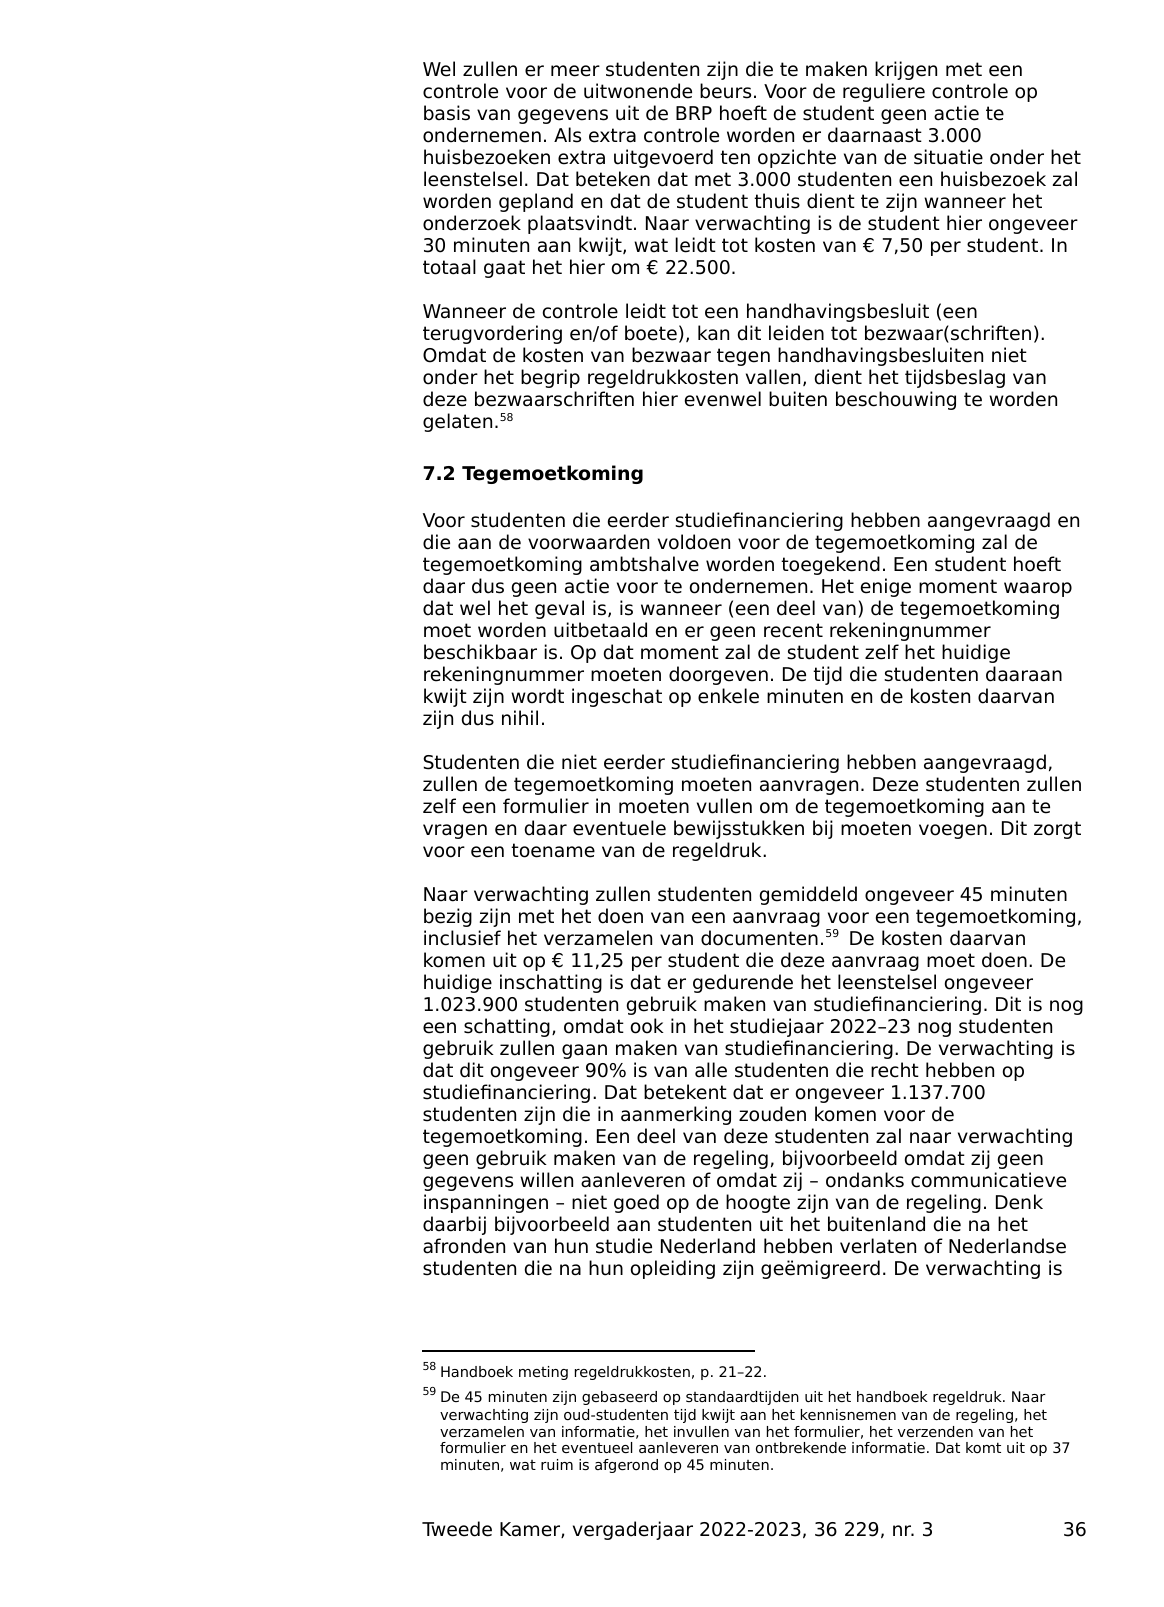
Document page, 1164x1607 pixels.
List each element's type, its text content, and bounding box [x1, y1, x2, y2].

text De 45 minuten zijn gebaseerd op standaardtijden uit het handboek regeldruk. Naar verwachting zijn oud-studenten tijd kwijt aan het kennisnemen van de regeling, het verzamelen van informatie, het invullen van het formulier, het verzenden van het formulier en het eventueel aanleveren van ontbrekende informatie. Dat komt uit op 37 minuten, wat ruim is afgerond op 45 minuten. [422, 1385, 1087, 1474]
text Naar verwachting zullen studenten gemiddeld ongeveer 45 minuten bezig zijn met het doen van een aanvraag voor een tegemoetkoming, inclusief het verzamelen van documenten. De kosten daarvan komen uit op € 11,25 per student die deze aanvraag moet doen. De huidige inschatting is dat er gedurende het leenstelsel ongeveer 1.023.900 studenten gebruik maken van studiefinanciering. Dit is nog een schatting, omdat ook in het studiejaar 2022–23 nog studenten gebruik zullen gaan maken van studiefinanciering. De verwachting is dat dit ongeveer 90% is van alle studenten die recht hebben op studiefinanciering. Dat betekent dat er ongeveer 1.137.700 studenten zijn die in aanmerking zouden komen voor de tegemoetkoming. Een deel van deze studenten zal naar verwachting geen gebruik maken van de regeling, bijvoorbeeld omdat zij geen gegevens willen aanleveren of omdat zij – ondanks communicatieve inspanningen – niet goed op de hoogte zijn van de regeling. Denk daarbij bijvoorbeeld aan studenten uit het buitenland die na het afronden van hun studie Nederland hebben verlaten of Nederlandse studenten die na hun opleiding zijn geëmigreerd. De verwachting is [422, 884, 1087, 1279]
text Handboek meting regeldrukkosten, p. 21–22. [422, 1360, 1087, 1382]
text Studenten die niet eerder studiefinanciering hebben aangevraagd, zullen de tegemoetkoming moeten aanvragen. Deze studenten zullen zelf een formulier in moeten vullen om de tegemoetkoming aan te vragen en daar eventuele bewijsstukken bij moeten voegen. Dit zorgt voor een toename van de regeldruk. [422, 752, 1087, 862]
text Voor studenten die eerder studiefinanciering hebben aangevraagd en die aan de voorwaarden voldoen voor de tegemoetkoming zal de tegemoetkoming ambtshalve worden toegekend. Een student hoeft daar dus geen actie voor te ondernemen. Het enige moment waarop dat wel het geval is, is wanneer (een deel van) de tegemoetkoming moet worden uitbetaald en er geen recent rekeningnummer beschikbaar is. Op dat moment zal de student zelf het huidige rekeningnummer moeten doorgeven. De tijd die studenten daaraan kwijt zijn wordt ingeschat op enkele minuten en de kosten daarvan zijn dus nihil. [422, 510, 1087, 730]
text Wanneer de controle leidt tot een handhavingsbesluit (een terugvordering en/of boete), kan dit leiden tot bezwaar(schriften). Omdat de kosten van bezwaar tegen handhavingsbesluiten niet onder het begrip regeldrukkosten vallen, dient het tijdsbeslag van deze bezwaarschriften hier evenwel buiten beschouwing te worden gelaten. [422, 301, 1087, 433]
text Wel zullen er meer studenten zijn die te maken krijgen met een controle voor de uitwonende beurs. Voor de reguliere controle op basis van gegevens uit de BRP hoeft de student geen actie te ondernemen. Als extra controle worden er daarnaast 3.000 huisbezoeken extra uitgevoerd ten opzichte van de situatie onder het leenstelsel. Dat beteken dat met 3.000 studenten een huisbezoek zal worden gepland en dat de student thuis dient te zijn wanneer het onderzoek plaatsvindt. Naar verwachting is de student hier ongeveer 30 minuten aan kwijt, wat leidt tot kosten van € 7,50 per student. In totaal gaat het hier om € 22.500. [422, 59, 1087, 279]
subtitle 7.2 Tegemoetkoming [422, 463, 1087, 485]
